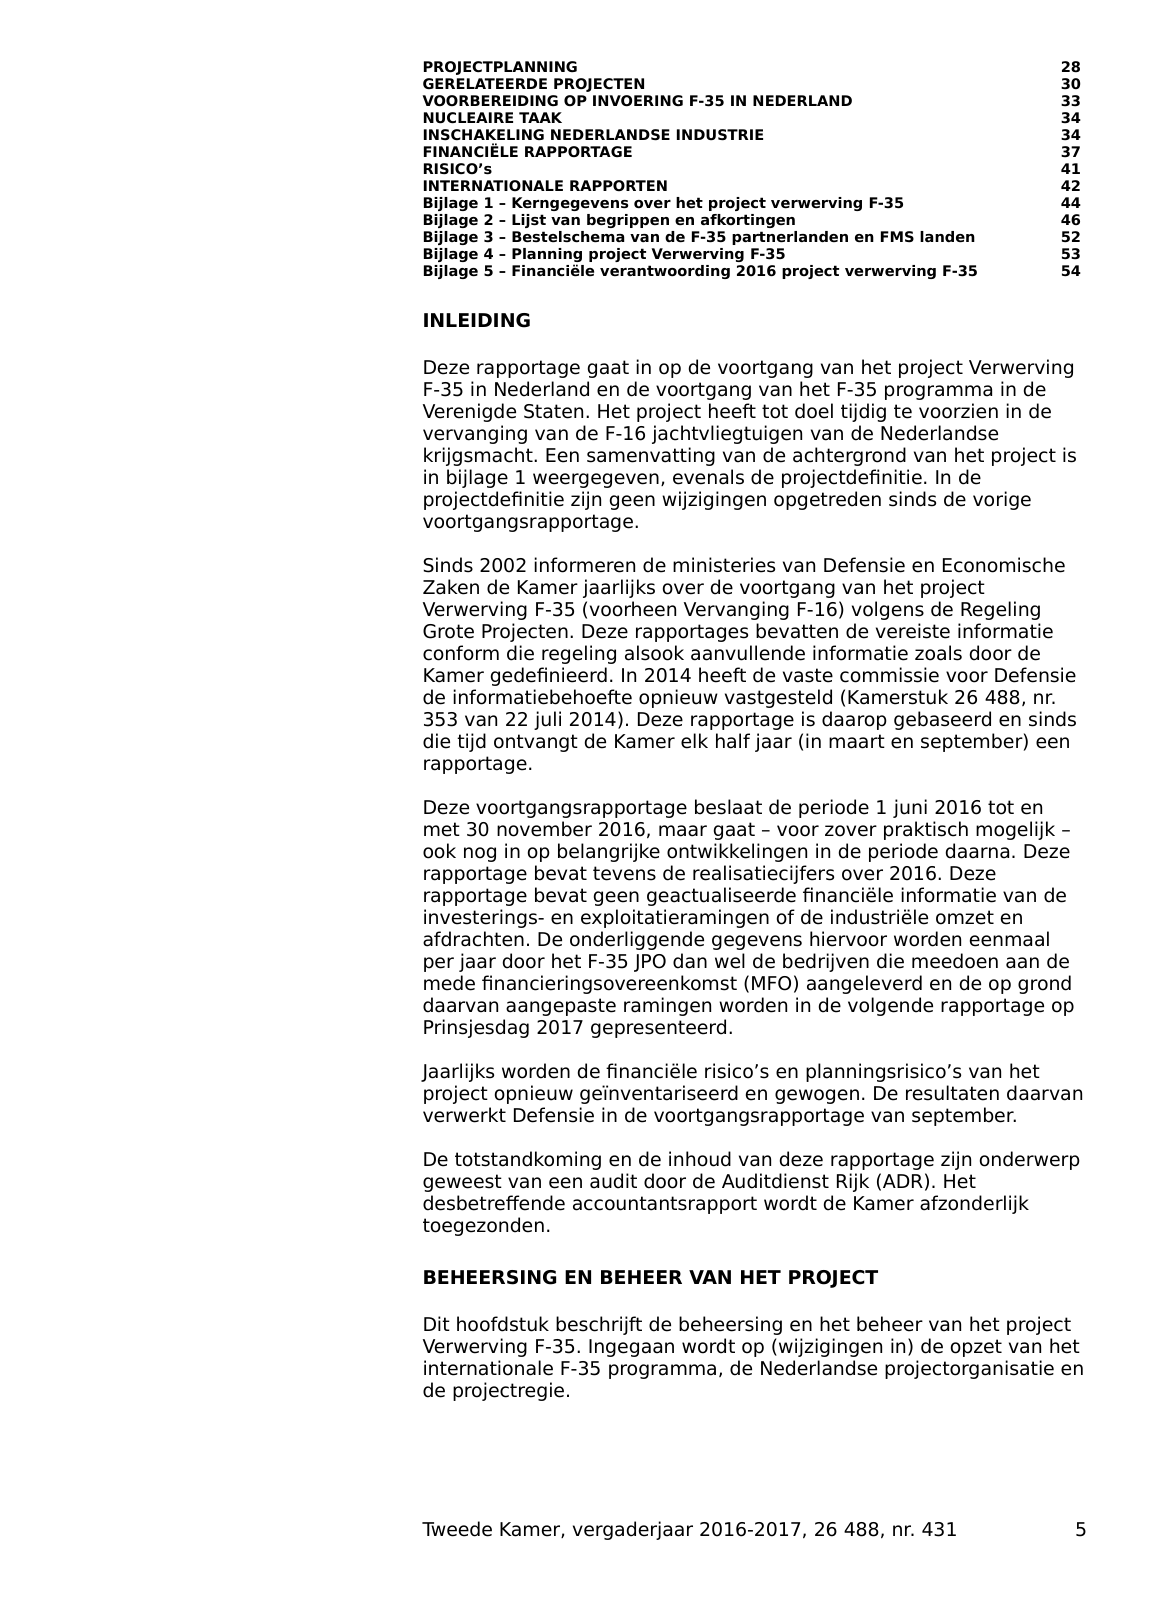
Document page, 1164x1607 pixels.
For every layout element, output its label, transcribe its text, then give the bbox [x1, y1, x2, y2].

table_cell GERELATEERDE PROJECTEN [422, 76, 1034, 93]
text Sinds 2002 informeren de ministeries van Defensie en Economische Zaken de Kamer jaarlijks over de voortgang van het project Verwerving F-35 (voorheen Vervanging F-16) volgens de Regeling Grote Projecten. Deze rapportages bevatten de vereiste informatie conform die regeling alsook aanvullende informatie zoals door de Kamer gedefinieerd. In 2014 heeft de vaste commissie voor Defensie de informatiebehoefte opnieuw vastgesteld (Kamerstuk 26 488, nr. 353 van 22 juli 2014). Deze rapportage is daarop gebaseerd en sinds die tijd ontvangt de Kamer elk half jaar (in maart en september) een rapportage. [422, 555, 1087, 774]
text Jaarlijks worden de financiële risico’s en planningsrisico’s van het project opnieuw geïnventariseerd en gewogen. De resultaten daarvan verwerkt Defensie in de voortgangsrapportage van september. [422, 1061, 1087, 1127]
text Deze voortgangsrapportage beslaat de periode 1 juni 2016 tot en met 30 november 2016, maar gaat – voor zover praktisch mogelijk – ook nog in op belangrijke ontwikkelingen in de periode daarna. Deze rapportage bevat tevens de realisatiecijfers over 2016. Deze rapportage bevat geen geactualiseerde financiële informatie van de investerings- en exploitatieramingen of de industriële omzet en afdrachten. De onderliggende gegevens hiervoor worden eenmaal per jaar door het F-35 JPO dan wel de bedrijven die meedoen aan de mede financieringsovereenkomst (MFO) aangeleverd en de op grond daarvan aangepaste ramingen worden in de volgende rapportage op Prinsjesdag 2017 gepresenteerd. [422, 797, 1087, 1038]
table_cell 33 [1034, 93, 1087, 110]
table_cell 30 [1034, 76, 1087, 93]
table_cell Bijlage 5 – Financiële verantwoording 2016 project verwerving F-35 [422, 263, 1034, 280]
table_cell 37 [1034, 144, 1087, 161]
subtitle BEHEERSING EN BEHEER VAN HET PROJECT [422, 1267, 1087, 1289]
table_cell 28 [1034, 59, 1087, 76]
table_cell 34 [1034, 110, 1087, 127]
text Dit hoofdstuk beschrijft de beheersing en het beheer van het project Verwerving F-35. Ingegaan wordt op (wijzigingen in) de opzet van het internationale F-35 programma, de Nederlandse projectorganisatie en de projectregie. [422, 1314, 1087, 1402]
table_cell INTERNATIONALE RAPPORTEN [422, 178, 1034, 195]
table_cell VOORBEREIDING OP INVOERING F-35 IN NEDERLAND [422, 93, 1034, 110]
table_cell RISICO’s [422, 161, 1034, 178]
text De totstandkoming en de inhoud van deze rapportage zijn onderwerp geweest van een audit door de Auditdienst Rijk (ADR). Het desbetreffende accountantsrapport wordt de Kamer afzonderlijk toegezonden. [422, 1149, 1087, 1237]
table_cell 46 [1034, 212, 1087, 229]
table_cell 52 [1034, 229, 1087, 246]
table_cell Bijlage 1 – Kerngegevens over het project verwerving F-35 [422, 195, 1034, 212]
table_cell 54 [1034, 263, 1087, 280]
table_cell 34 [1034, 127, 1087, 144]
table_cell PROJECTPLANNING [422, 59, 1034, 76]
table_cell Bijlage 3 – Bestelschema van de F-35 partnerlanden en FMS landen [422, 229, 1034, 246]
table_cell Bijlage 2 – Lijst van begrippen en afkortingen [422, 212, 1034, 229]
table_cell 44 [1034, 195, 1087, 212]
table_cell Bijlage 4 – Planning project Verwerving F-35 [422, 246, 1034, 263]
subtitle INLEIDING [422, 310, 1087, 332]
table_cell 41 [1034, 161, 1087, 178]
table_cell 42 [1034, 178, 1087, 195]
table_cell INSCHAKELING NEDERLANDSE INDUSTRIE [422, 127, 1034, 144]
text Deze rapportage gaat in op de voortgang van het project Verwerving F-35 in Nederland en de voortgang van het F-35 programma in de Verenigde Staten. Het project heeft tot doel tijdig te voorzien in de vervanging van de F-16 jachtvliegtuigen van de Nederlandse krijgsmacht. Een samenvatting van de achtergrond van het project is in bijlage 1 weergegeven, evenals de projectdefinitie. In de projectdefinitie zijn geen wijzigingen opgetreden sinds de vorige voortgangsrapportage. [422, 357, 1087, 533]
table_cell NUCLEAIRE TAAK [422, 110, 1034, 127]
table_cell FINANCIËLE RAPPORTAGE [422, 144, 1034, 161]
table_cell 53 [1034, 246, 1087, 263]
